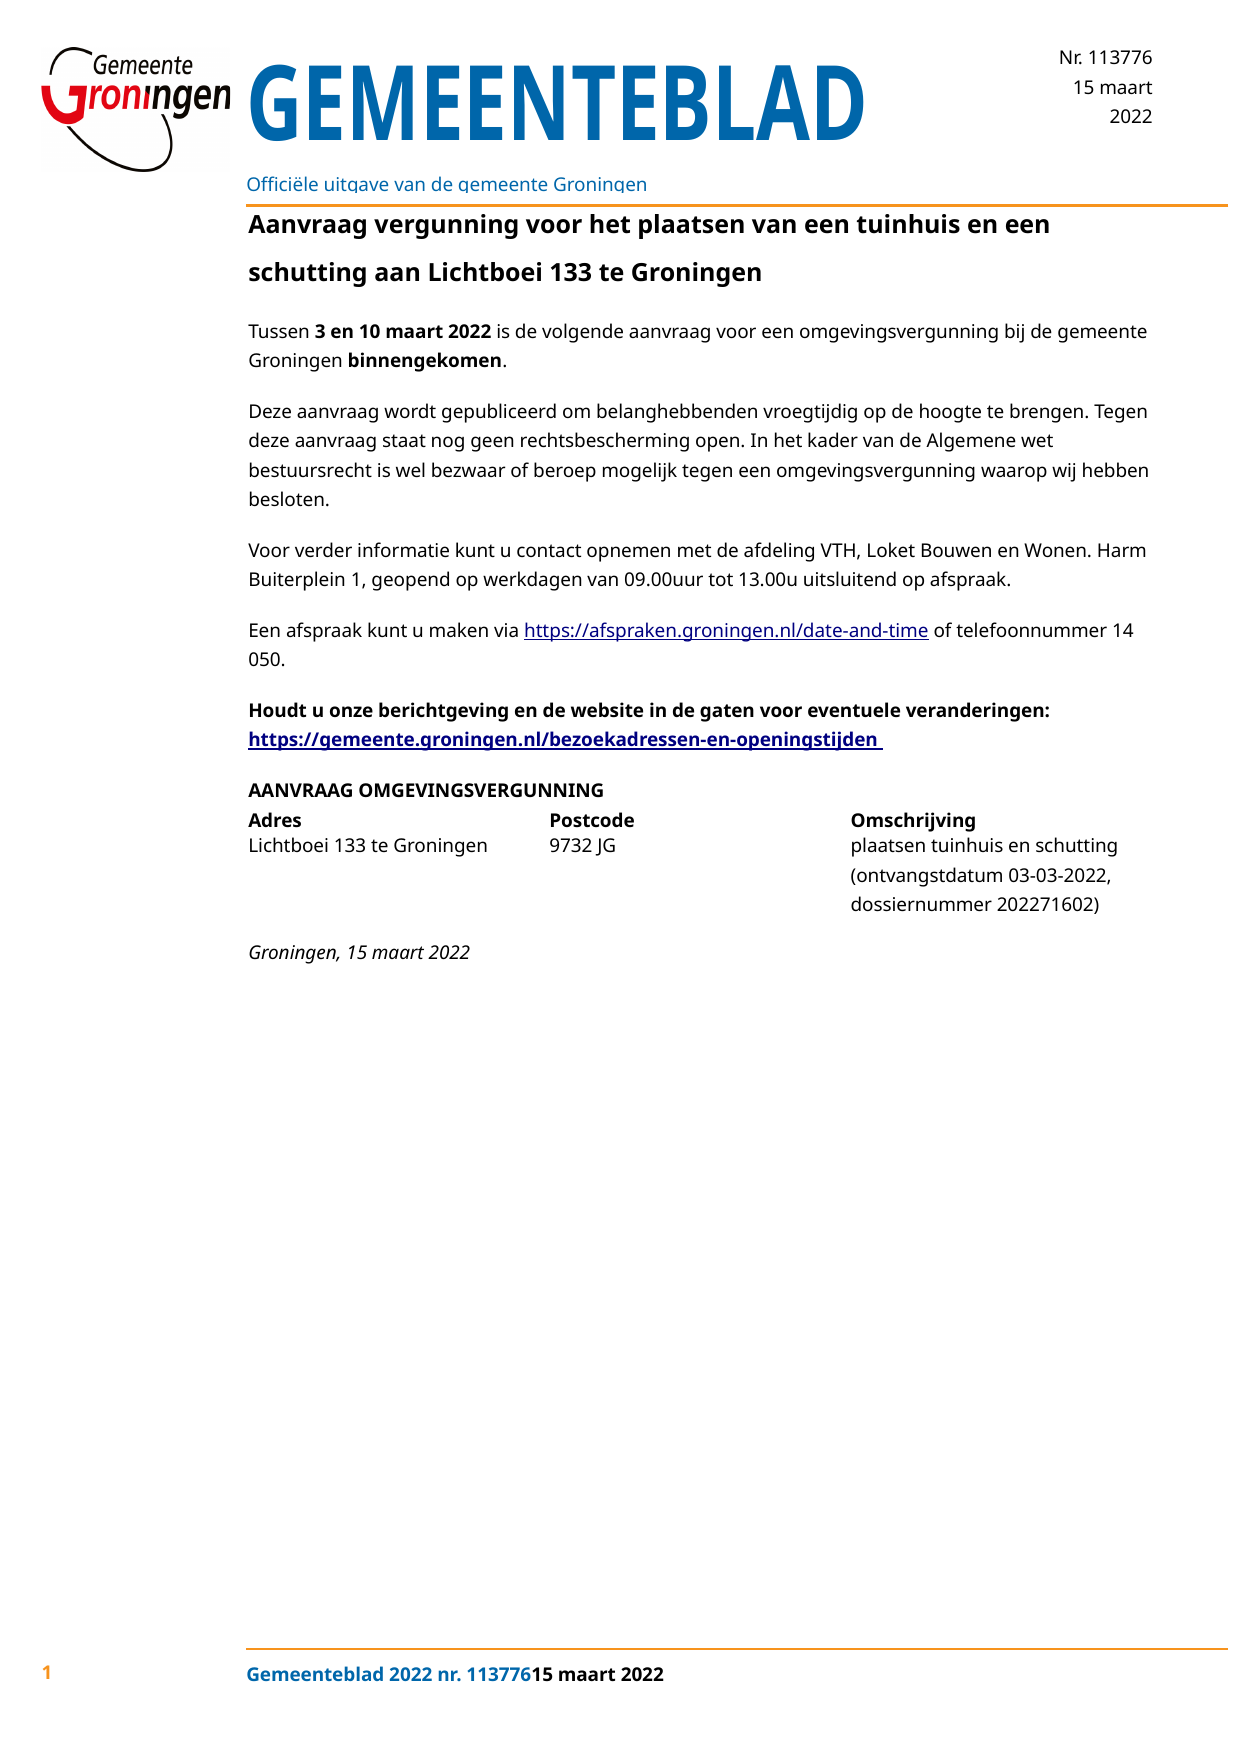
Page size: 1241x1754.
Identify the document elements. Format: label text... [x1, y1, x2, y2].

text Voor verder informatie kunt u contact opnemen met de afdeling VTH, Loket Bouwen en Wonen. Harm Buiterplein 1, geopend op werkdagen van 09.00uur tot 13.00u uitsluitend op afspraak. [248, 537, 1152, 592]
text Aanvraag vergunning voor het plaatsen van een tuinhuis en een schutting aan Lichtboei 133 te Groningen [248, 207, 1152, 288]
table_header Postcode [549, 807, 850, 832]
text AANVRAAG OMGEVINGSVERGUNNING [248, 777, 1152, 803]
table_cell 9732 JG [549, 833, 850, 917]
table_header Adres [248, 807, 549, 832]
text Tussen 3 en 10 maart 2022 is de volgende aanvraag voor een omgevingsvergunning bij de gemeente Groningen binnengekomen. [248, 318, 1152, 373]
text Deze aanvraag wordt gepubliceerd om belanghebbenden vroegtijdig op de hoogte te brengen. Tegen deze aanvraag staat nog geen rechtsbescherming open. In het kader van de Algemene wet bestuursrecht is wel bezwaar of beroep mogelijk tegen een omgevingsvergunning waarop wij hebben besloten. [248, 398, 1152, 512]
table_cell Lichtboei 133 te Groningen [248, 833, 549, 917]
picture [41, 47, 231, 172]
text Groningen, 15 maart 2022 [248, 939, 1152, 964]
table_cell plaatsen tuinhuis en schutting (ontvangstdatum 03-03-2022, dossiernummer 202271602) [850, 833, 1152, 917]
text Een afspraak kunt u maken via https://afspraken.groningen.nl/date-and-time of telefoonnummer 14 050. [248, 617, 1152, 672]
table_header Omschrijving [850, 807, 1152, 832]
text Houdt u onze berichtgeving en de website in de gaten voor eventuele veranderingen: https://gemeente.groningen.nl/bezoekadressen-en-openingstijden [248, 697, 1152, 752]
